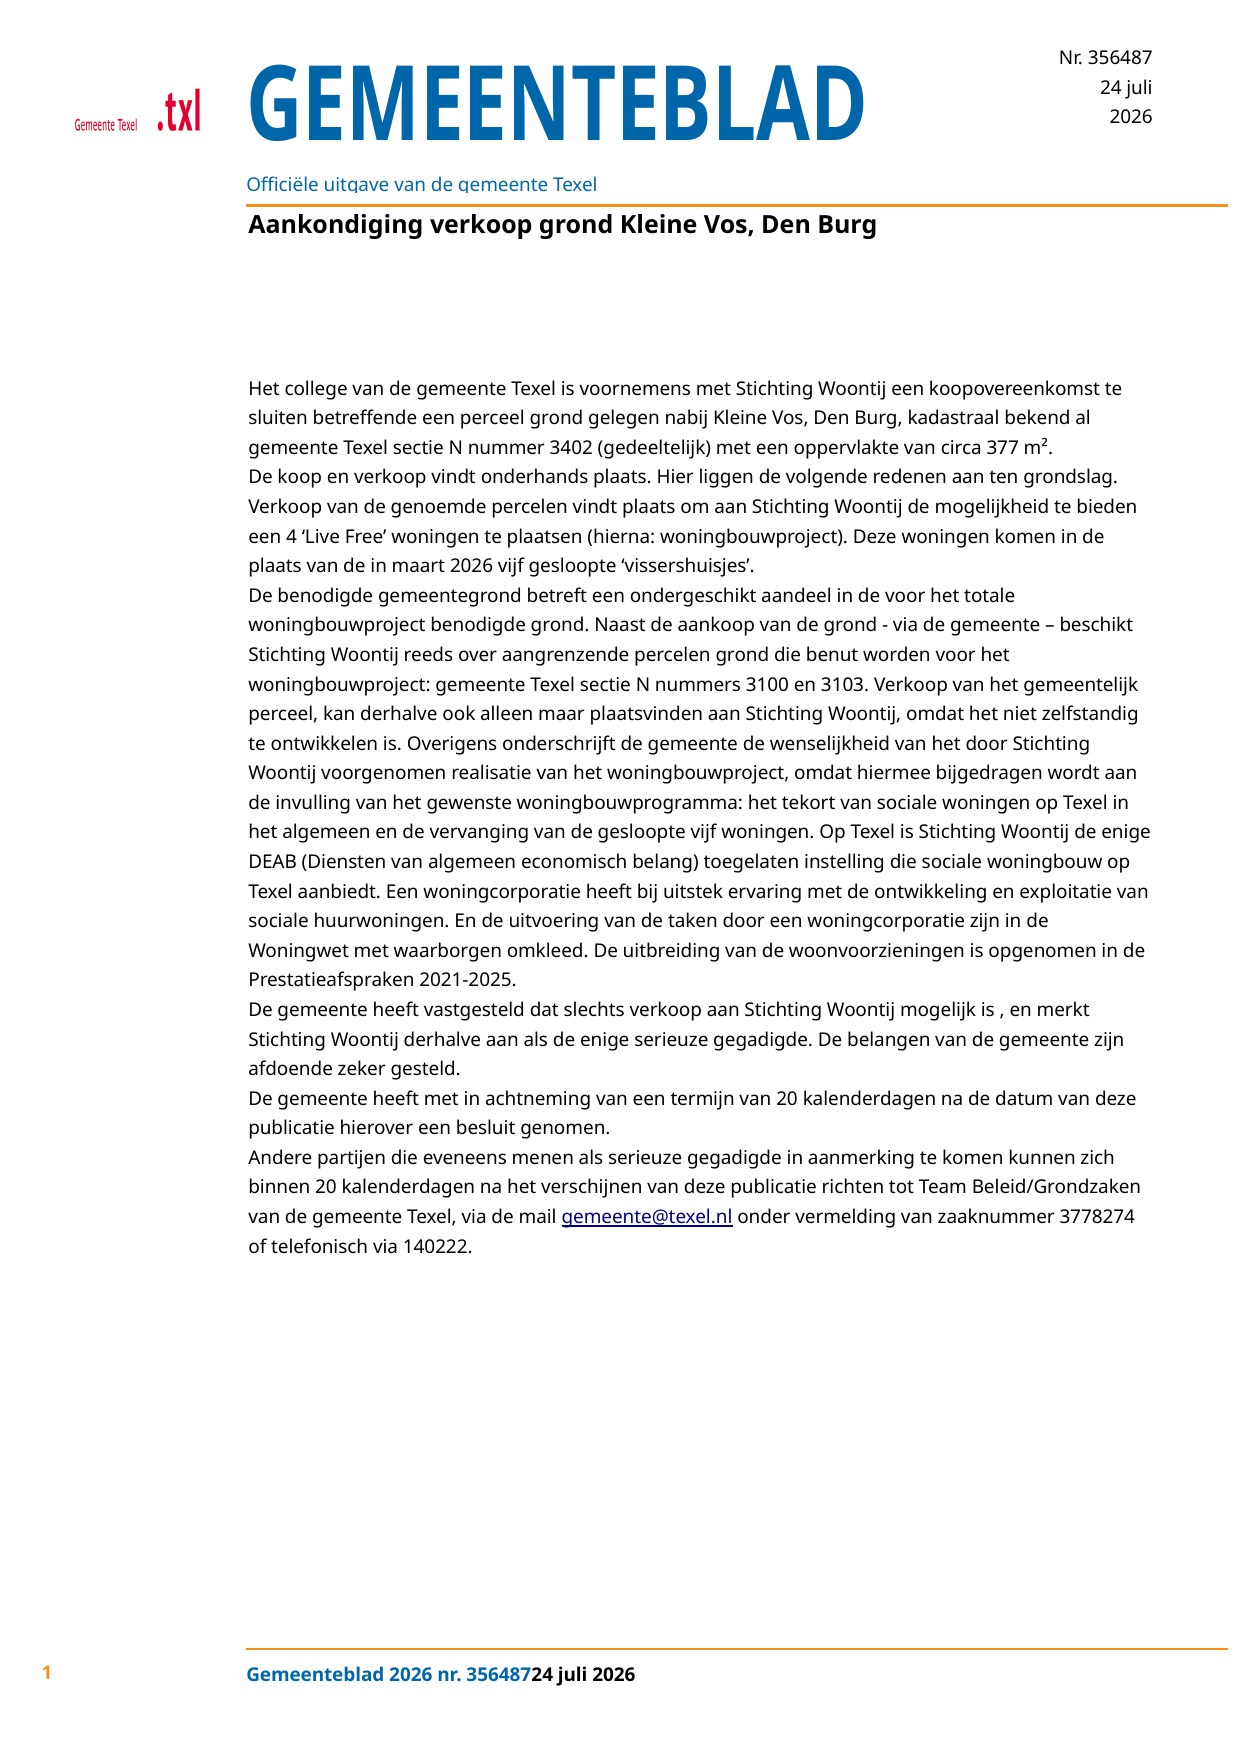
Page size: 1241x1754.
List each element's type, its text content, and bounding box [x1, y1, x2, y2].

text Het college van de gemeente Texel is voornemens met Stichting Woontij een koopovereenkomst te sluiten betreffende een perceel grond gelegen nabij Kleine Vos, Den Burg, kadastraal bekend al gemeente Texel sectie N nummer 3402 (gedeeltelijk) met een oppervlakte van circa 377 m². [248, 375, 1152, 460]
text De benodigde gemeentegrond betreft een ondergeschikt aandeel in de voor het totale woningbouwproject benodigde grond. Naast de aankoop van de grond - via de gemeente – beschikt Stichting Woontij reeds over aangrenzende percelen grond die benut worden voor het woningbouwproject: gemeente Texel sectie N nummers 3100 en 3103. Verkoop van het gemeentelijk perceel, kan derhalve ook alleen maar plaatsvinden aan Stichting Woontij, omdat het niet zelfstandig te ontwikkelen is. Overigens onderschrijft de gemeente de wenselijkheid van het door Stichting Woontij voorgenomen realisatie van het woningbouwproject, omdat hiermee bijgedragen wordt aan de invulling van het gewenste woningbouwprogramma: het tekort van sociale woningen op Texel in het algemeen en de vervanging van de gesloopte vijf woningen. Op Texel is Stichting Woontij de enige DEAB (Diensten van algemeen economisch belang) toegelaten instelling die sociale woningbouw op Texel aanbiedt. Een woningcorporatie heeft bij uitstek ervaring met de ontwikkeling en exploitatie van sociale huurwoningen. En de uitvoering van de taken door een woningcorporatie zijn in de Woningwet met waarborgen omkleed. De uitbreiding van de woonvoorzieningen is opgenomen in de Prestatieafspraken 2021-2025. [248, 582, 1152, 992]
text De koop en verkoop vindt onderhands plaats. Hier liggen de volgende redenen aan ten grondslag. [248, 464, 1152, 489]
picture [41, 47, 231, 172]
text Verkoop van de genoemde percelen vindt plaats om aan Stichting Woontij de mogelijkheid te bieden een 4 ‘Live Free’ woningen te plaatsen (hierna: woningbouwproject). Deze woningen komen in de plaats van de in maart 2026 vijf gesloopte ‘vissershuisjes’. [248, 493, 1152, 578]
text Aankondiging verkoop grond Kleine Vos, Den Burg [248, 207, 1152, 241]
text De gemeente heeft met in achtneming van een termijn van 20 kalenderdagen na de datum van deze publicatie hierover een besluit genomen. [248, 1085, 1152, 1140]
text Andere partijen die eveneens menen als serieuze gegadigde in aanmerking te komen kunnen zich binnen 20 kalenderdagen na het verschijnen van deze publicatie richten tot Team Beleid/Grondzaken van de gemeente Texel, via de mail gemeente@texel.nl onder vermelding van zaaknummer 3778274 of telefonisch via 140222. [248, 1144, 1152, 1258]
text De gemeente heeft vastgesteld dat slechts verkoop aan Stichting Woontij mogelijk is , en merkt Stichting Woontij derhalve aan als de enige serieuze gegadigde. De belangen van de gemeente zijn afdoende zeker gesteld. [248, 996, 1152, 1081]
